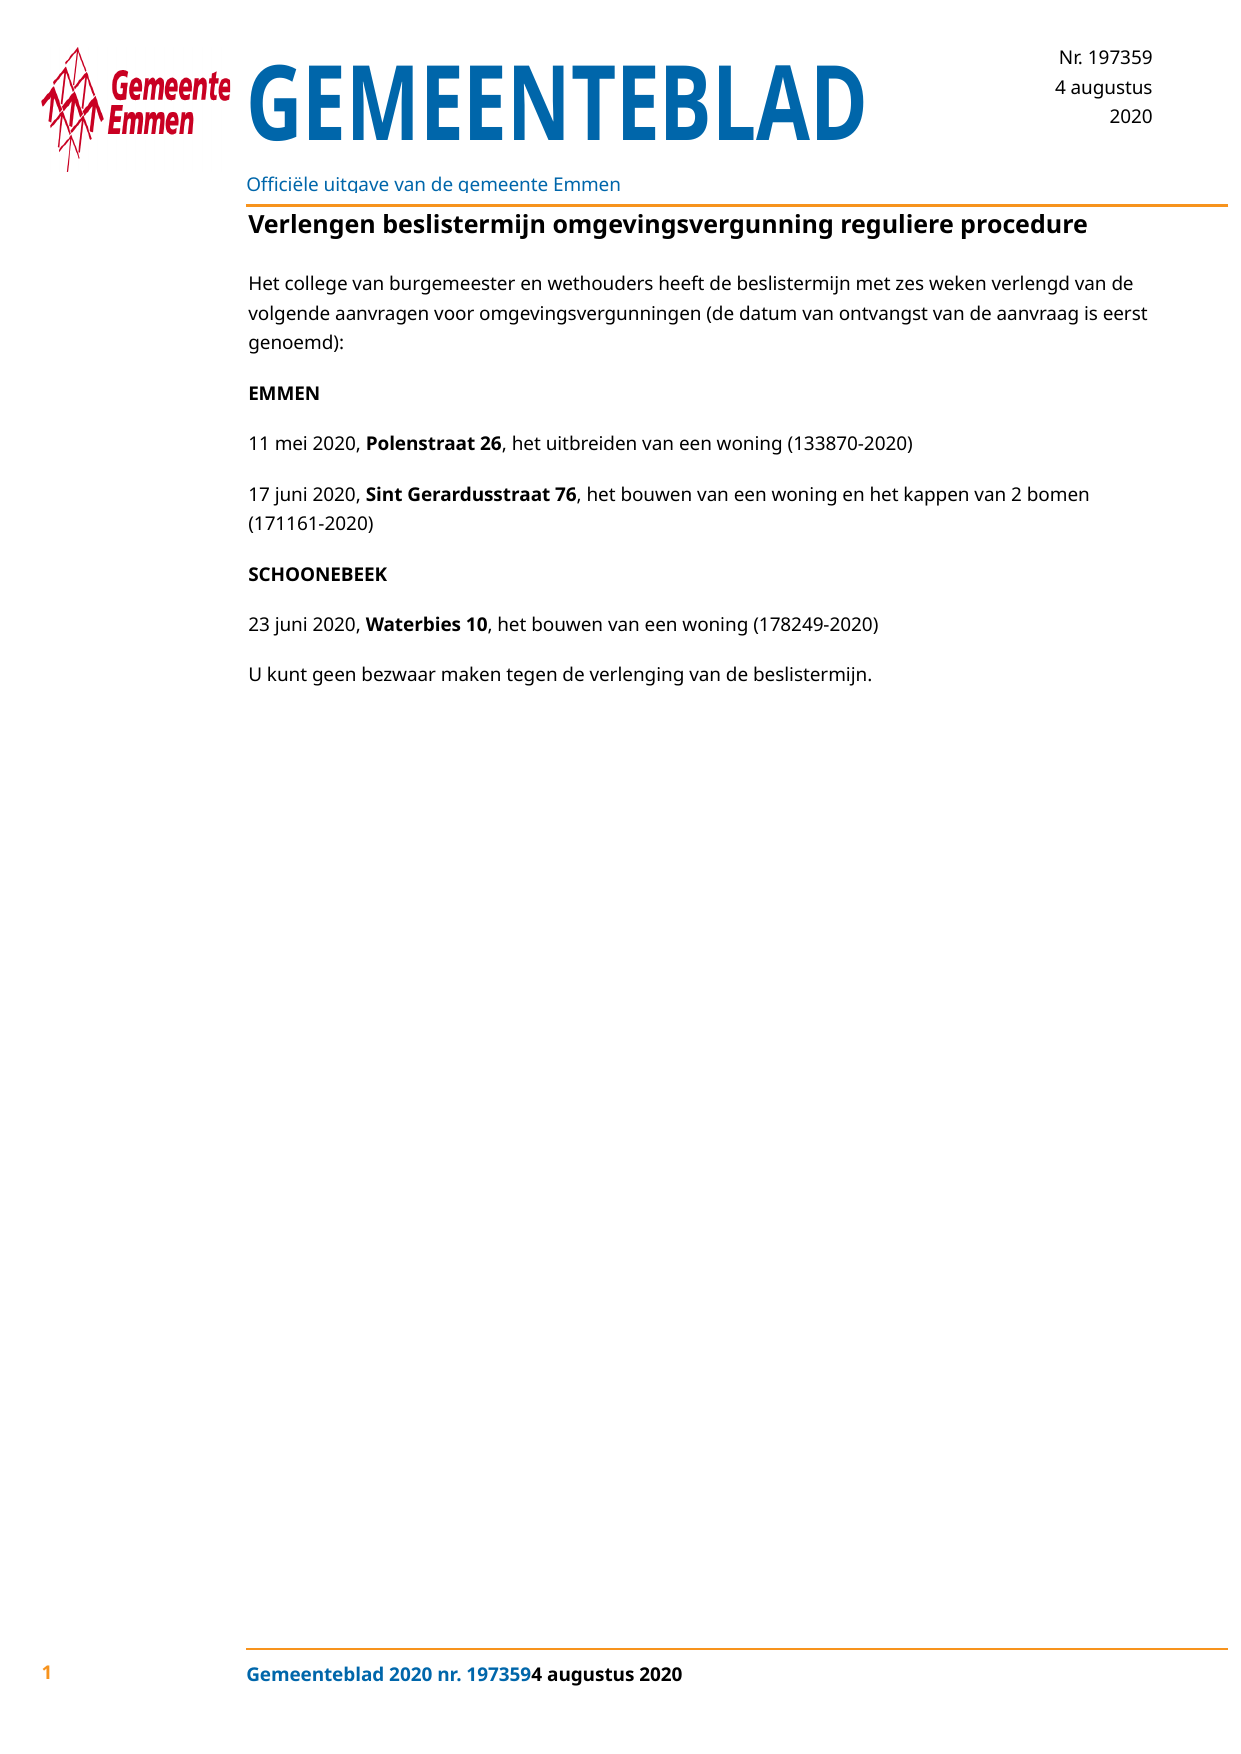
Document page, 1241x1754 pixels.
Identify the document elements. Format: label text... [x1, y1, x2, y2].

text 17 juni 2020, Sint Gerardusstraat 76, het bouwen van een woning en het kappen van 2 bomen (171161-2020) [248, 481, 1152, 536]
text 11 mei 2020, Polenstraat 26, het uitbreiden van een woning (133870-2020) [248, 430, 1152, 456]
picture [41, 47, 231, 172]
text SCHOONEBEEK [248, 561, 1152, 586]
text 23 juni 2020, Waterbies 10, het bouwen van een woning (178249-2020) [248, 611, 1152, 637]
text Het college van burgemeester en wethouders heeft de beslistermijn met zes weken verlengd van de volgende aanvragen voor omgevingsvergunningen (de datum van ontvangst van de aanvraag is eerst genoemd): [248, 270, 1152, 355]
text EMMEN [248, 380, 1152, 406]
text U kunt geen bezwaar maken tegen de verlenging van de beslistermijn. [248, 662, 1152, 687]
text Verlengen beslistermijn omgevingsvergunning reguliere procedure [248, 207, 1152, 241]
